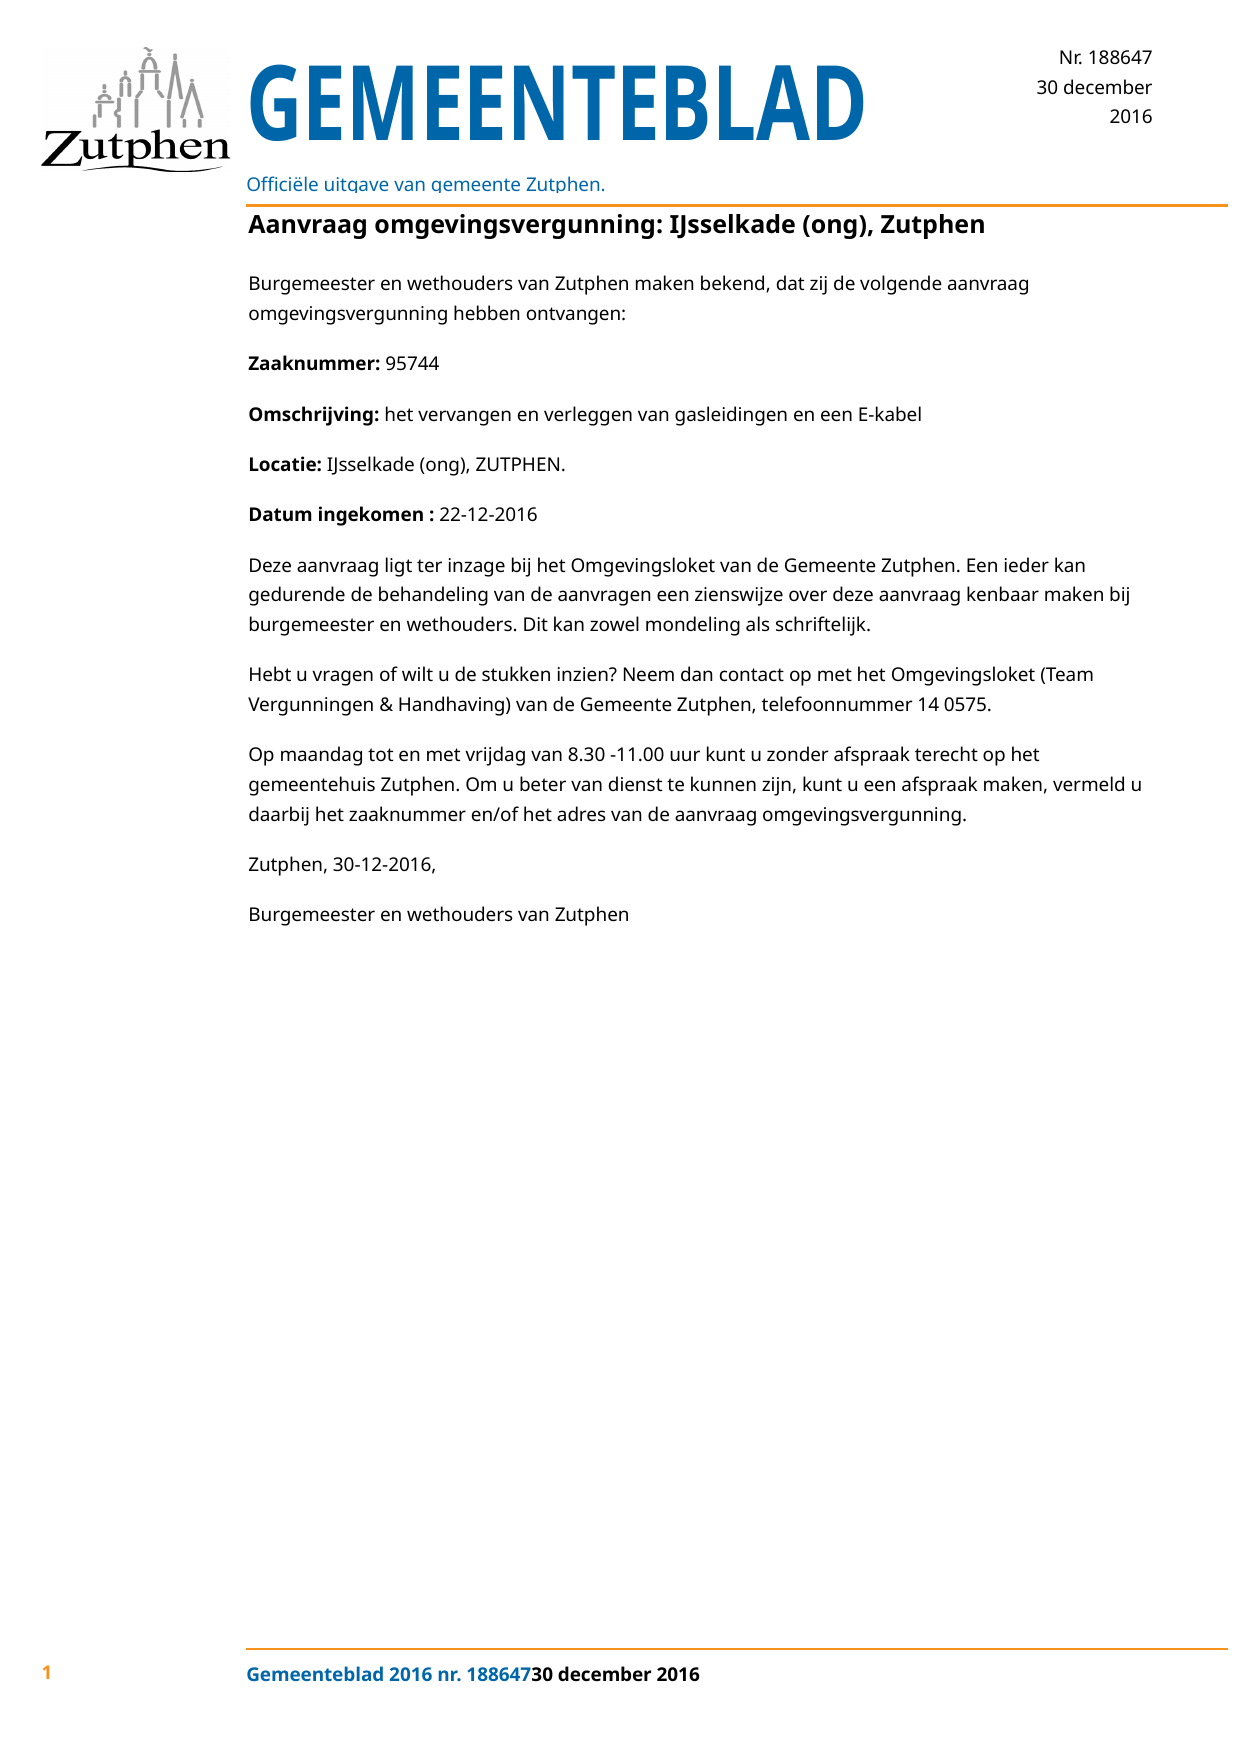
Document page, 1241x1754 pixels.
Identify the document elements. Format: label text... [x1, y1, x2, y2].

text Op maandag tot en met vrijdag van 8.30 -11.00 uur kunt u zonder afspraak terecht op het gemeentehuis Zutphen. Om u beter van dienst te kunnen zijn, kunt u een afspraak maken, vermeld u daarbij het zaaknummer en/of het adres van de aanvraag omgevingsvergunning. [248, 742, 1152, 826]
text Zutphen, 30-12-2016, [248, 851, 1152, 877]
picture [41, 47, 231, 172]
text Burgemeester en wethouders van Zutphen maken bekend, dat zij de volgende aanvraag omgevingsvergunning hebben ontvangen: [248, 270, 1152, 326]
text Locatie: IJsselkade (ong), ZUTPHEN. [248, 451, 1152, 477]
text Hebt u vragen of wilt u de stukken inzien? Neem dan contact op met het Omgevingsloket (Team Vergunningen & Handhaving) van de Gemeente Zutphen, telefoonnummer 14 0575. [248, 662, 1152, 717]
text Omschrijving: het vervangen en verleggen van gasleidingen en een E-kabel [248, 401, 1152, 426]
text Burgemeester en wethouders van Zutphen [248, 902, 1152, 927]
text Zaaknummer: 95744 [248, 350, 1152, 376]
text Deze aanvraag ligt ter inzage bij het Omgevingsloket van de Gemeente Zutphen. Een ieder kan gedurende de behandeling van de aanvragen een zienswijze over deze aanvraag kenbaar maken bij burgemeester en wethouders. Dit kan zowel mondeling als schriftelijk. [248, 552, 1152, 637]
text Datum ingekomen : 22-12-2016 [248, 502, 1152, 527]
text Aanvraag omgevingsvergunning: IJsselkade (ong), Zutphen [248, 207, 1152, 241]
